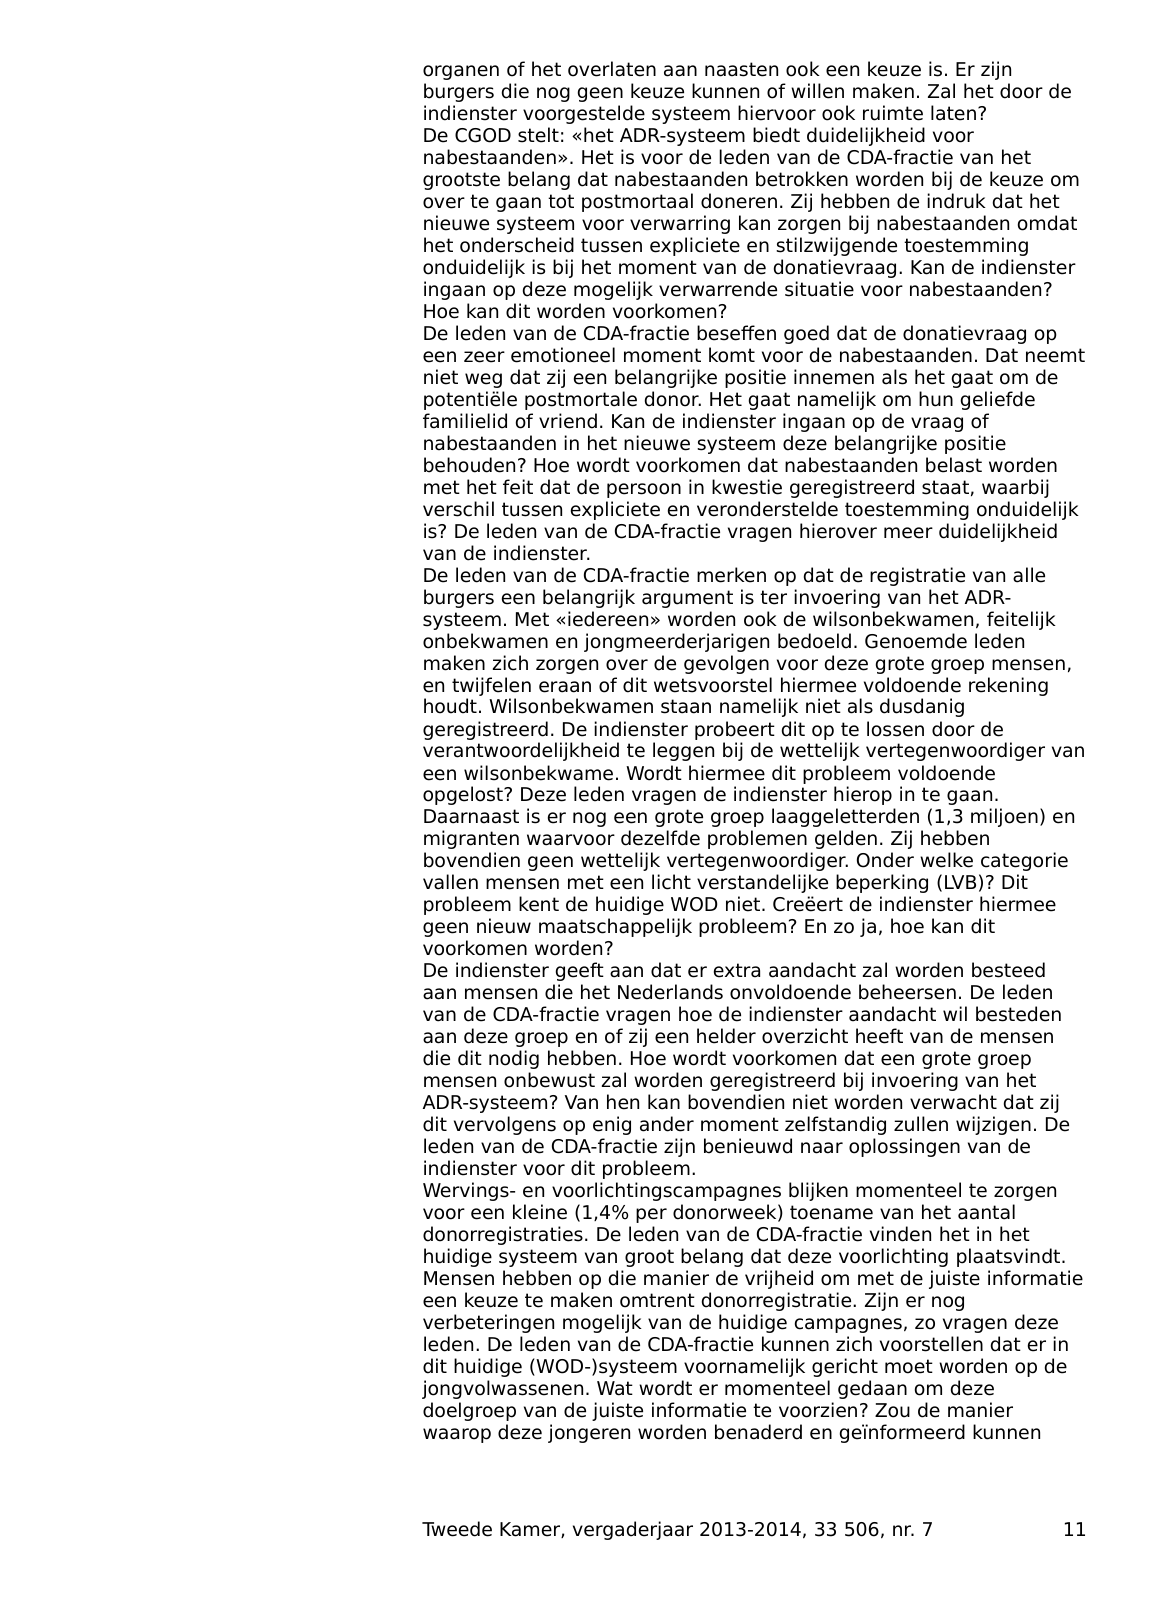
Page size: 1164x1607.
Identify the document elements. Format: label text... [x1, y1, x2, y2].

text De CGOD stelt: «het ADR-systeem biedt duidelijkheid voor nabestaanden». Het is voor de leden van de CDA-fractie van het grootste belang dat nabestaanden betrokken worden bij de keuze om over te gaan tot postmortaal doneren. Zij hebben de indruk dat het nieuwe systeem voor verwarring kan zorgen bij nabestaanden omdat het onderscheid tussen expliciete en stilzwijgende toestemming onduidelijk is bij het moment van de donatievraag. Kan de indienster ingaan op deze mogelijk verwarrende situatie voor nabestaanden? Hoe kan dit worden voorkomen? [422, 125, 1087, 323]
text De leden van de CDA-fractie merken op dat de registratie van alle burgers een belangrijk argument is ter invoering van het ADR-systeem. Met «iedereen» worden ook de wilsonbekwamen, feitelijk onbekwamen en jongmeerderjarigen bedoeld. Genoemde leden maken zich zorgen over de gevolgen voor deze grote groep mensen, en twijfelen eraan of dit wetsvoorstel hiermee voldoende rekening houdt. Wilsonbekwamen staan namelijk niet als dusdanig geregistreerd. De indienster probeert dit op te lossen door de verantwoordelijkheid te leggen bij de wettelijk vertegenwoordiger van een wilsonbekwame. Wordt hiermee dit probleem voldoende opgelost? Deze leden vragen de indienster hierop in te gaan. Daarnaast is er nog een grote groep laaggeletterden (1,3 miljoen) en migranten waarvoor dezelfde problemen gelden. Zij hebben bovendien geen wettelijk vertegenwoordiger. Onder welke categorie vallen mensen met een licht verstandelijke beperking (LVB)? Dit probleem kent de huidige WOD niet. Creëert de indienster hiermee geen nieuw maatschappelijk probleem? En zo ja, hoe kan dit voorkomen worden? [422, 564, 1087, 960]
text De indienster geeft aan dat er extra aandacht zal worden besteed aan mensen die het Nederlands onvoldoende beheersen. De leden van de CDA-fractie vragen hoe de indienster aandacht wil besteden aan deze groep en of zij een helder overzicht heeft van de mensen die dit nodig hebben. Hoe wordt voorkomen dat een grote groep mensen onbewust zal worden geregistreerd bij invoering van het ADR-systeem? Van hen kan bovendien niet worden verwacht dat zij dit vervolgens op enig ander moment zelfstandig zullen wijzigen. De leden van de CDA-fractie zijn benieuwd naar oplossingen van de indienster voor dit probleem. [422, 960, 1087, 1180]
text organen of het overlaten aan naasten ook een keuze is. Er zijn burgers die nog geen keuze kunnen of willen maken. Zal het door de indienster voorgestelde systeem hiervoor ook ruimte laten? [422, 59, 1087, 125]
text De leden van de CDA-fractie beseffen goed dat de donatievraag op een zeer emotioneel moment komt voor de nabestaanden. Dat neemt niet weg dat zij een belangrijke positie innemen als het gaat om de potentiële postmortale donor. Het gaat namelijk om hun geliefde familielid of vriend. Kan de indienster ingaan op de vraag of nabestaanden in het nieuwe systeem deze belangrijke positie behouden? Hoe wordt voorkomen dat nabestaanden belast worden met het feit dat de persoon in kwestie geregistreerd staat, waarbij verschil tussen expliciete en veronderstelde toestemming onduidelijk is? De leden van de CDA-fractie vragen hierover meer duidelijkheid van de indienster. [422, 323, 1087, 564]
text Wervings- en voorlichtingscampagnes blijken momenteel te zorgen voor een kleine (1,4% per donorweek) toename van het aantal donorregistraties. De leden van de CDA-fractie vinden het in het huidige systeem van groot belang dat deze voorlichting plaatsvindt. Mensen hebben op die manier de vrijheid om met de juiste informatie een keuze te maken omtrent donorregistratie. Zijn er nog verbeteringen mogelijk van de huidige campagnes, zo vragen deze leden. De leden van de CDA-fractie kunnen zich voorstellen dat er in dit huidige (WOD-)systeem voornamelijk gericht moet worden op de jongvolwassenen. Wat wordt er momenteel gedaan om deze doelgroep van de juiste informatie te voorzien? Zou de manier waarop deze jongeren worden benaderd en geïnformeerd kunnen [422, 1180, 1087, 1444]
